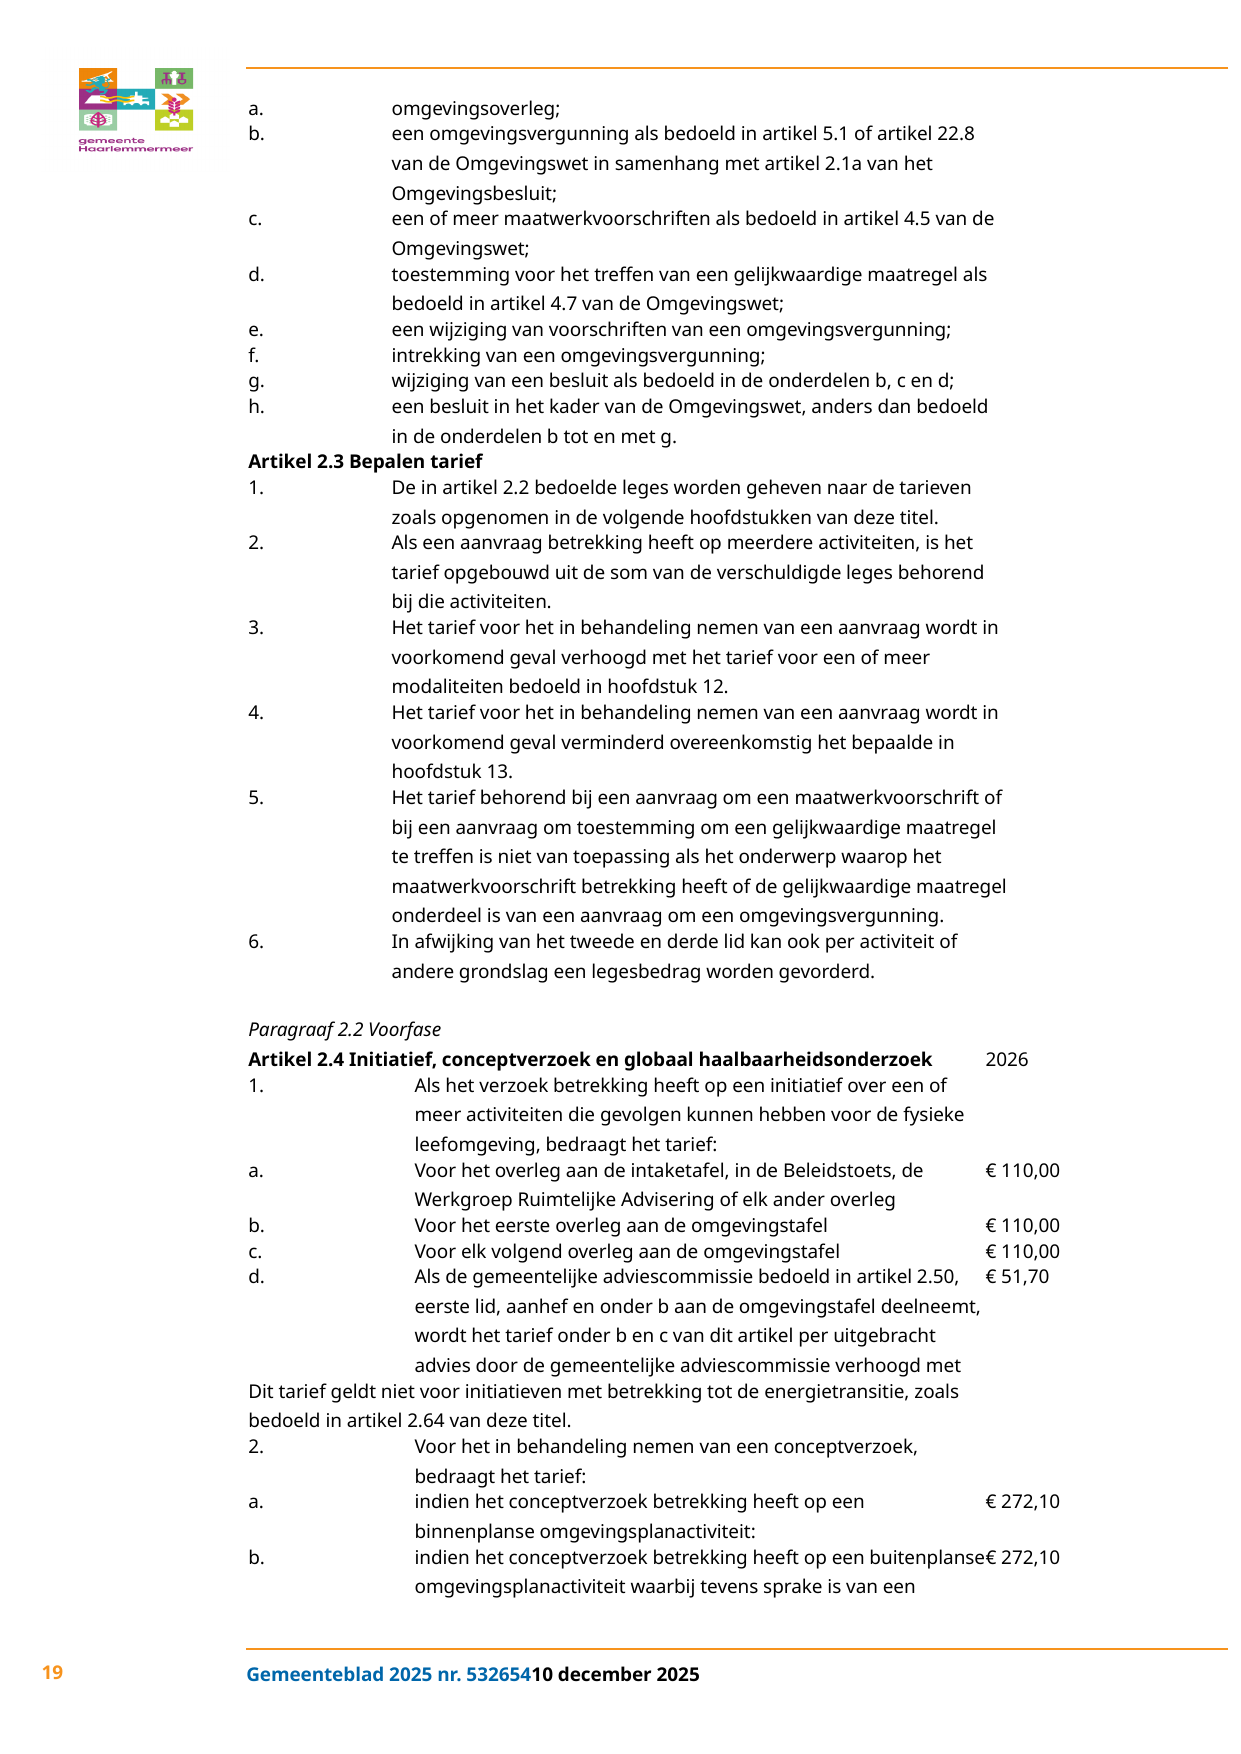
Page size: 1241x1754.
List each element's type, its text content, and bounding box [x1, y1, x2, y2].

table_cell 1. [248, 1072, 414, 1157]
table_cell f. [248, 342, 391, 367]
table_cell [985, 1072, 1152, 1157]
table_cell Het tarief voor het in behandeling nemen van een aanvraag wordt in voorkomend geval verhoogd met het tarief voor een of meer modaliteiten bedoeld in hoofdstuk 12. [391, 615, 1008, 699]
table_cell een besluit in het kader van de Omgevingswet, anders dan bedoeld in de onderdelen b tot en met g. [391, 393, 1008, 448]
table_cell indien het conceptverzoek betrekking heeft op een binnenplanse omgevingsplanactiviteit: [414, 1489, 985, 1544]
table_cell € 272,10 [985, 1544, 1152, 1599]
table_cell [1008, 449, 1152, 474]
table_cell d. [248, 1264, 414, 1378]
table_cell € 110,00 [985, 1238, 1152, 1263]
table_cell 6. [248, 928, 391, 984]
table_cell Als een aanvraag betrekking heeft op meerdere activiteiten, is het tarief opgebouwd uit de som van de verschuldigde leges behorend bij die activiteiten. [391, 530, 1008, 614]
table_cell € 110,00 [985, 1157, 1152, 1212]
text Paragraaf 2.2 Voorfase [248, 1016, 1152, 1042]
table_cell een of meer maatwerkvoorschriften als bedoeld in artikel 4.5 van de Omgevingswet; [391, 205, 1008, 261]
table_cell Voor het in behandeling nemen van een conceptverzoek, bedraagt het tarief: [414, 1433, 985, 1489]
table_cell € 272,10 [985, 1489, 1152, 1544]
table_cell De in artikel 2.2 bedoelde leges worden geheven naar de tarieven zoals opgenomen in de volgende hoofdstukken van deze titel. [391, 474, 1008, 529]
table_cell [1008, 474, 1152, 529]
table_cell 2. [248, 530, 391, 614]
table_cell c. [248, 1238, 414, 1263]
table_cell 1. [248, 474, 391, 529]
table_cell indien het conceptverzoek betrekking heeft op een buitenplanse omgevingsplanactiviteit waarbij tevens sprake is van een [414, 1544, 985, 1599]
table_cell 4. [248, 699, 391, 784]
table_cell Voor elk volgend overleg aan de omgevingstafel [414, 1238, 985, 1263]
table_cell b. [248, 121, 391, 205]
table_cell [1008, 928, 1152, 984]
table_cell [1008, 530, 1152, 614]
table_cell 5. [248, 784, 391, 928]
table_header Artikel 2.4 Initiatief, conceptverzoek en globaal haalbaarheidsonderzoek [248, 1046, 985, 1072]
table_cell [985, 1433, 1152, 1489]
table_cell een omgevingsvergunning als bedoeld in artikel 5.1 of artikel 22.8 van de Omgevingswet in samenhang met artikel 2.1a van het Omgevingsbesluit; [391, 121, 1008, 205]
table_cell d. [248, 261, 391, 316]
table_cell [1008, 784, 1152, 928]
table_cell g. [248, 368, 391, 393]
table_cell a. [248, 1489, 414, 1544]
table_cell [1008, 316, 1152, 342]
table_cell toestemming voor het treffen van een gelijkwaardige maatregel als bedoeld in artikel 4.7 van de Omgevingswet; [391, 261, 1008, 316]
table_cell 2. [248, 1433, 414, 1489]
table_cell [1008, 95, 1152, 121]
table_cell [1008, 261, 1152, 316]
table_cell In afwijking van het tweede en derde lid kan ook per activiteit of andere grondslag een legesbedrag worden gevorderd. [391, 928, 1008, 984]
table_header 2026 [985, 1046, 1152, 1072]
table_cell [1008, 205, 1152, 261]
table_cell h. [248, 393, 391, 448]
table_cell € 51,70 [985, 1264, 1152, 1378]
table_cell Als de gemeentelijke adviescommissie bedoeld in artikel 2.50, eerste lid, aanhef en onder b aan de omgevingstafel deelneemt, wordt het tarief onder b en c van dit artikel per uitgebracht advies door de gemeentelijke adviescommissie verhoogd met [414, 1264, 985, 1378]
table_cell Het tarief voor het in behandeling nemen van een aanvraag wordt in voorkomend geval verminderd overeenkomstig het bepaalde in hoofdstuk 13. [391, 699, 1008, 784]
table_cell [1008, 393, 1152, 448]
table_cell omgevingsoverleg; [391, 95, 1008, 121]
table_cell [1008, 342, 1152, 367]
table_cell a. [248, 95, 391, 121]
table_cell [1008, 615, 1152, 699]
table_cell c. [248, 205, 391, 261]
table_cell Voor het overleg aan de intaketafel, in de Beleidstoets, de Werkgroep Ruimtelijke Advisering of elk ander overleg [414, 1157, 985, 1212]
table_cell [985, 1378, 1152, 1433]
table_cell € 110,00 [985, 1212, 1152, 1238]
table_cell Het tarief behorend bij een aanvraag om een maatwerkvoorschrift of bij een aanvraag om toestemming om een gelijkwaardige maatregel te treffen is niet van toepassing als het onderwerp waarop het maatwerkvoorschrift betrekking heeft of de gelijkwaardige maatregel onderdeel is van een aanvraag om een omgevingsvergunning. [391, 784, 1008, 928]
table_cell Als het verzoek betrekking heeft op een initiatief over een of meer activiteiten die gevolgen kunnen hebben voor de fysieke leefomgeving, bedraagt het tarief: [414, 1072, 985, 1157]
table_cell Dit tarief geldt niet voor initiatieven met betrekking tot de energietransitie, zoals bedoeld in artikel 2.64 van deze titel. [248, 1378, 985, 1433]
table_cell 3. [248, 615, 391, 699]
table_cell b. [248, 1544, 414, 1599]
table_cell Artikel 2.3 Bepalen tarief [248, 449, 1008, 474]
table_cell b. [248, 1212, 414, 1238]
table_cell wijziging van een besluit als bedoeld in de onderdelen b, c en d; [391, 368, 1008, 393]
picture [41, 47, 231, 172]
table_cell een wijziging van voorschriften van een omgevingsvergunning; [391, 316, 1008, 342]
table_cell [1008, 368, 1152, 393]
table_cell [1008, 121, 1152, 205]
table_cell Voor het eerste overleg aan de omgevingstafel [414, 1212, 985, 1238]
table_cell intrekking van een omgevingsvergunning; [391, 342, 1008, 367]
table_cell e. [248, 316, 391, 342]
table_cell [1008, 699, 1152, 784]
table_cell a. [248, 1157, 414, 1212]
